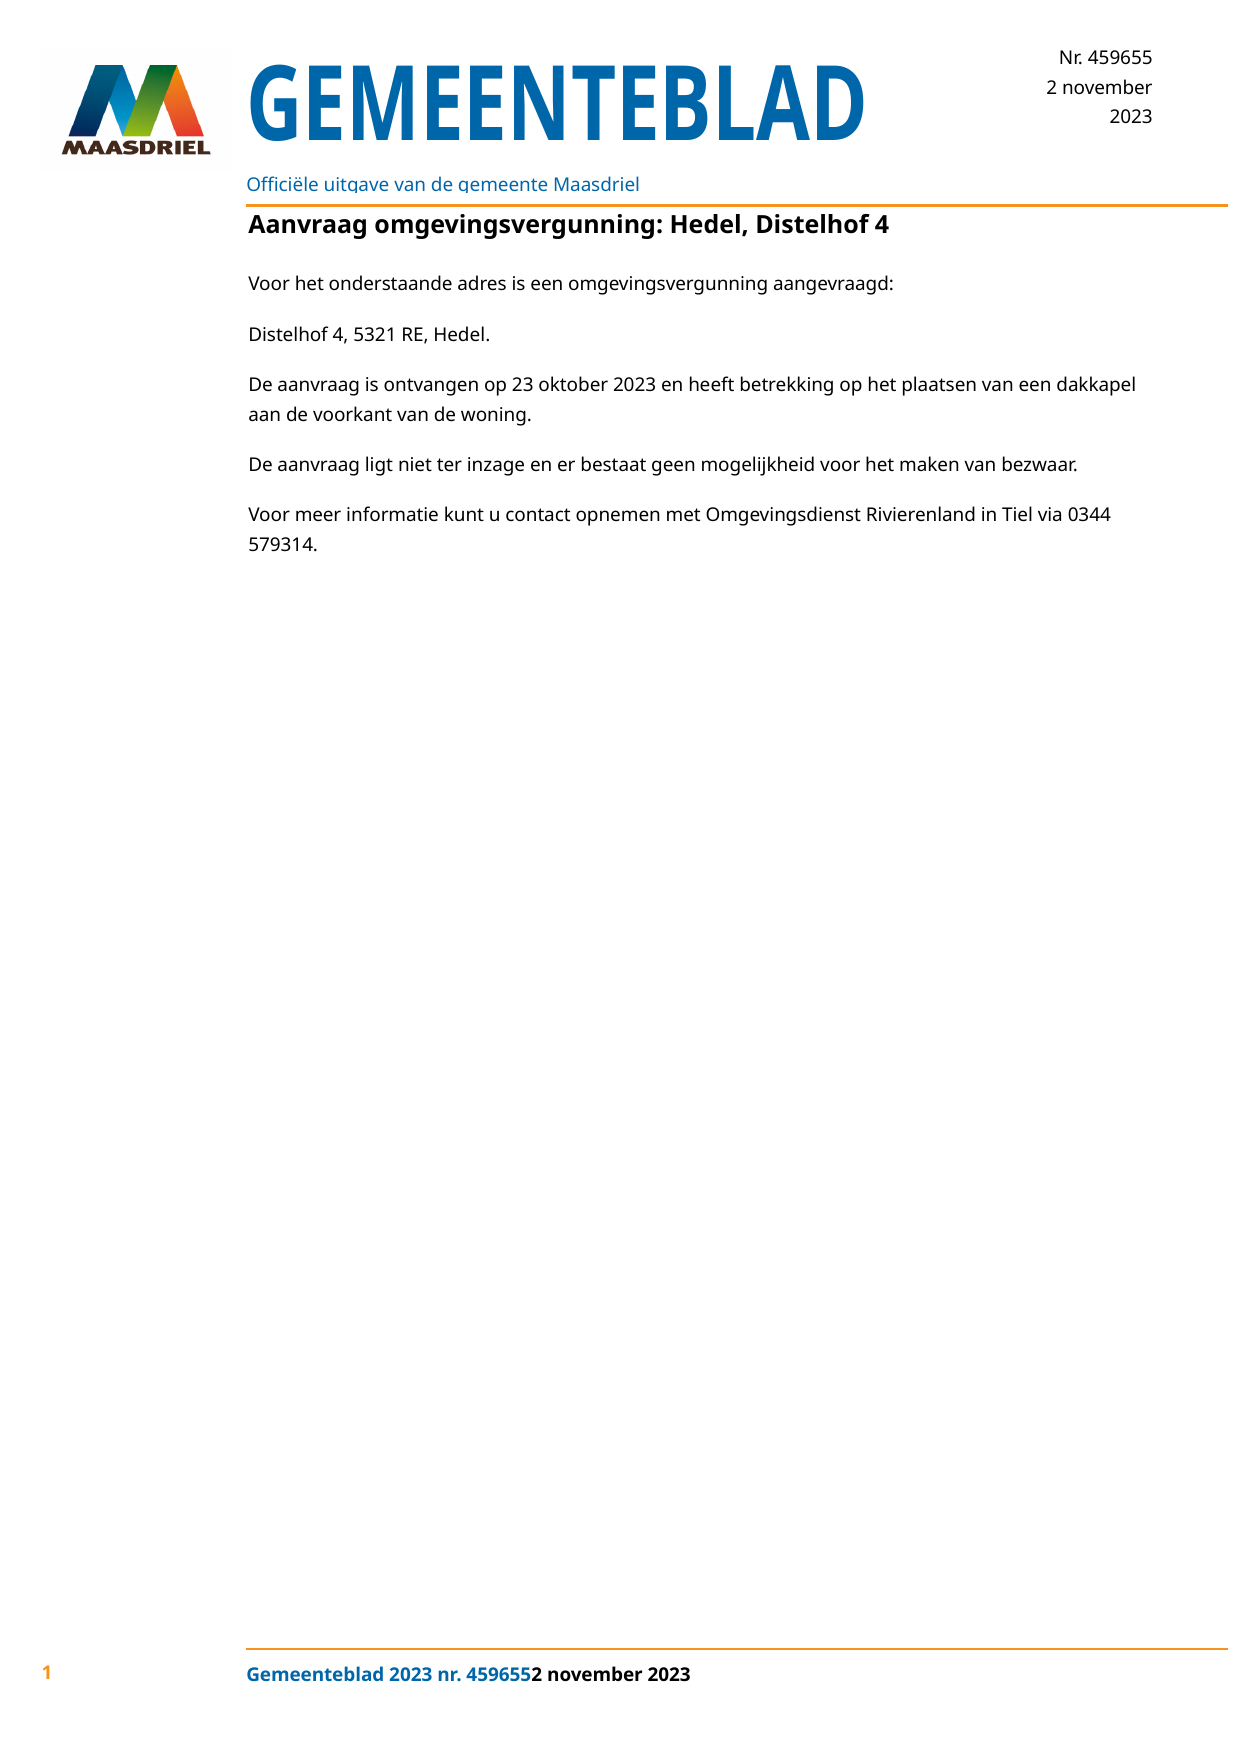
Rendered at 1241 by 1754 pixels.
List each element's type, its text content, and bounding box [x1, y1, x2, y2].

text De aanvraag ligt niet ter inzage en er bestaat geen mogelijkheid voor het maken van bezwaar. [248, 451, 1152, 477]
text Voor het onderstaande adres is een omgevingsvergunning aangevraagd: [248, 270, 1152, 296]
text De aanvraag is ontvangen op 23 oktober 2023 en heeft betrekking op het plaatsen van een dakkapel aan de voorkant van de woning. [248, 371, 1152, 426]
text Voor meer informatie kunt u contact opnemen met Omgevingsdienst Rivierenland in Tiel via 0344 579314. [248, 502, 1152, 557]
text Distelhof 4, 5321 RE, Hedel. [248, 321, 1152, 346]
text Aanvraag omgevingsvergunning: Hedel, Distelhof 4 [248, 207, 1152, 241]
picture [41, 47, 231, 172]
